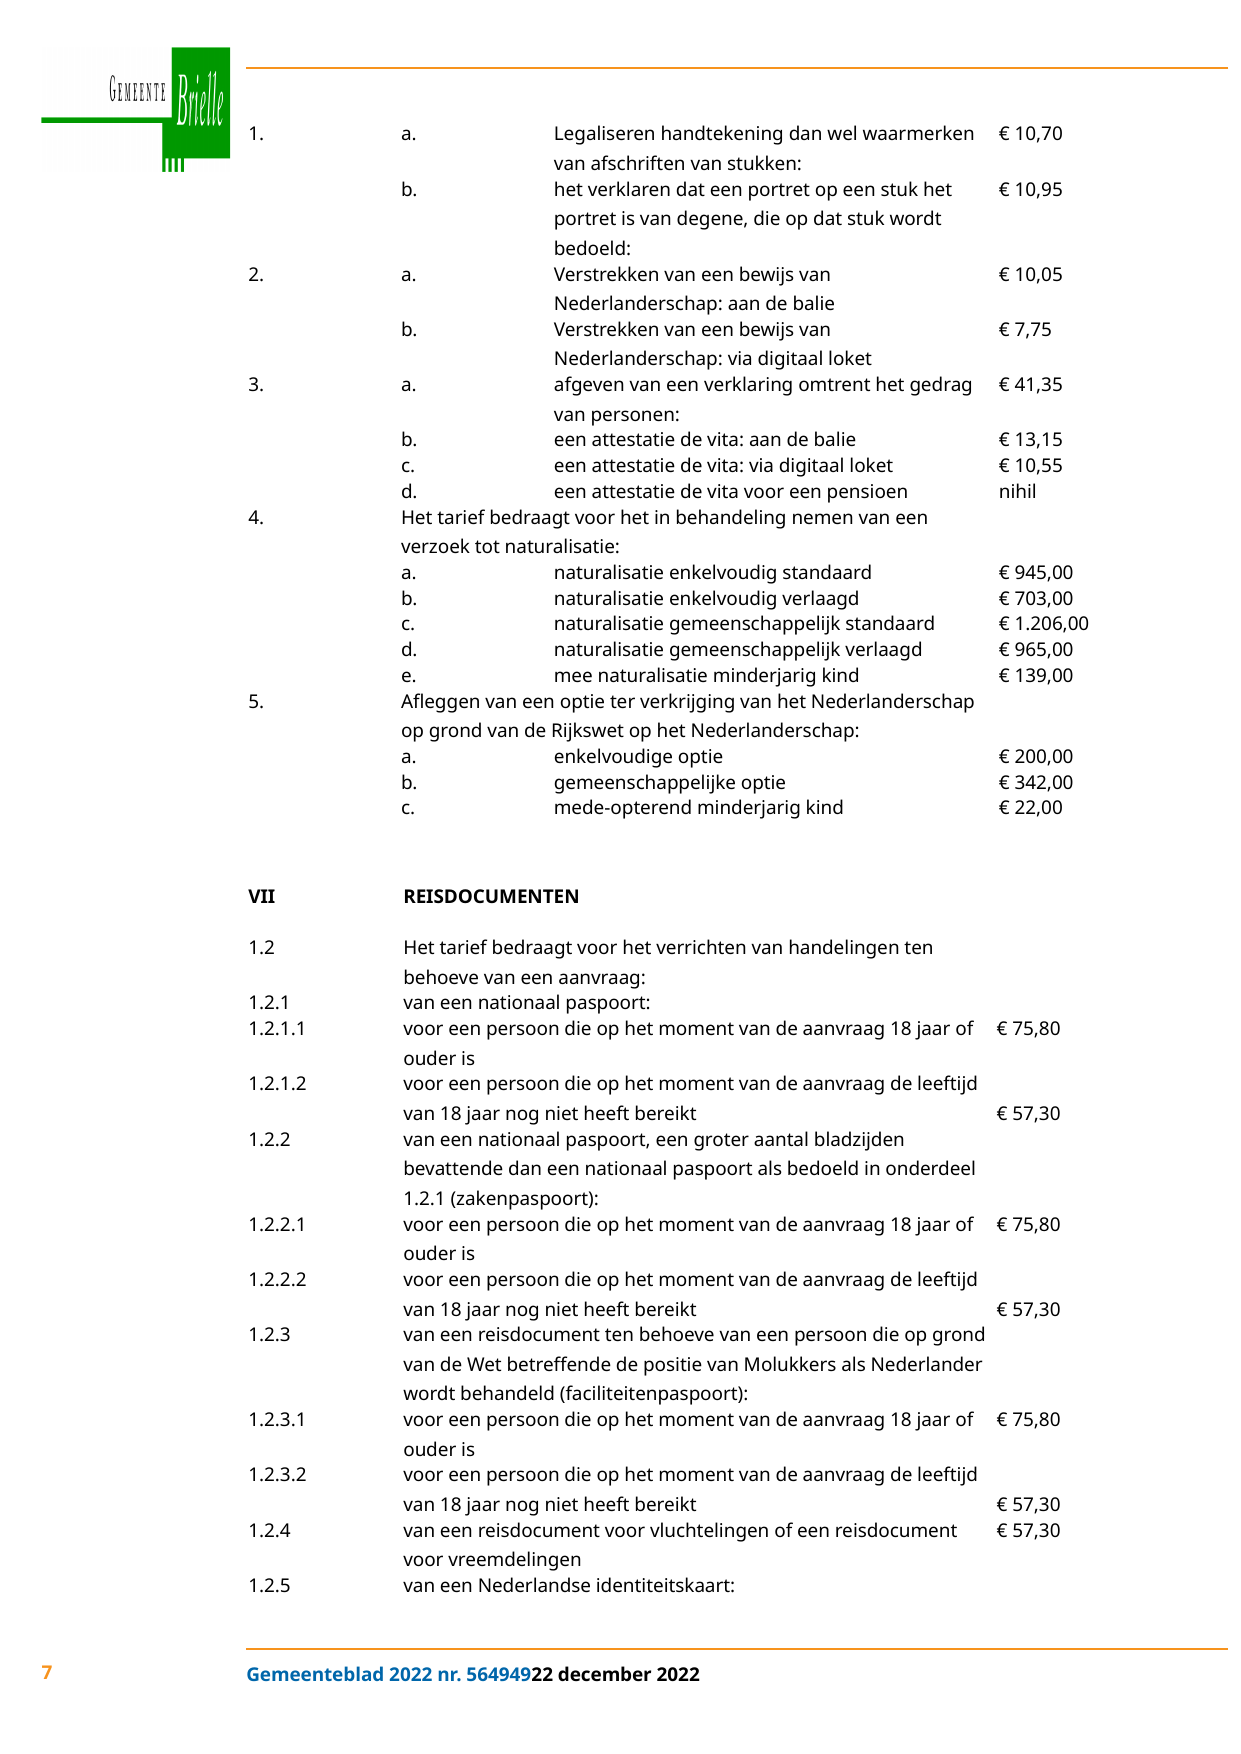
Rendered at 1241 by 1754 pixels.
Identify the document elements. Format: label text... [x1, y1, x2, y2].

table_cell [403, 909, 996, 934]
table_cell Verstrekken van een bewijs van Nederlanderschap: via digitaal loket [554, 316, 999, 371]
table_cell € 22,00 [999, 795, 1152, 820]
picture [41, 47, 231, 172]
table_cell Legaliseren handtekening dan wel waarmerken van afschriften van stukken: [554, 121, 999, 176]
table_cell 1.2.3 [248, 1321, 403, 1406]
table_cell [996, 909, 1152, 934]
table_cell 1.2.5 [248, 1572, 403, 1598]
table_cell € 703,00 [999, 585, 1152, 611]
table_cell voor een persoon die op het moment van de aanvraag de leeftijd van 18 jaar nog niet heeft bereikt [403, 1462, 996, 1517]
table_cell van een nationaal paspoort, een groter aantal bladzijden bevattende dan een nationaal paspoort als bedoeld in onderdeel 1.2.1 (zakenpaspoort): [403, 1126, 996, 1211]
table_cell [996, 1126, 1152, 1211]
table_cell € 75,80 [996, 1015, 1152, 1071]
table_cell [248, 95, 401, 121]
table_cell [999, 688, 1152, 743]
table_cell € 75,80 [996, 1406, 1152, 1462]
table_cell een attestatie de vita: via digitaal loket [554, 453, 999, 478]
table_cell [248, 769, 401, 794]
table_cell van een Nederlandse identiteitskaart: [403, 1572, 996, 1598]
table_cell € 75,80 [996, 1211, 1152, 1266]
table_cell [996, 1572, 1152, 1598]
table_cell 1.2.3.1 [248, 1406, 403, 1462]
table_cell nihil [999, 478, 1152, 504]
table_cell 5. [248, 688, 401, 743]
table_cell € 41,35 [999, 371, 1152, 427]
table_cell € 10,95 [999, 176, 1152, 261]
table_cell € 57,30 [996, 1462, 1152, 1517]
table_cell 1.2.2 [248, 1126, 403, 1211]
table_cell het verklaren dat een portret op een stuk het portret is van degene, die op dat stuk wordt bedoeld: [554, 176, 999, 261]
table_cell voor een persoon die op het moment van de aanvraag 18 jaar of ouder is [403, 1015, 996, 1071]
table_cell van een nationaal paspoort: [403, 990, 996, 1015]
table_cell [401, 95, 999, 121]
table_cell € 965,00 [999, 636, 1152, 662]
table_cell [248, 478, 401, 504]
table_cell [248, 453, 401, 478]
table_cell naturalisatie gemeenschappelijk standaard [554, 611, 999, 636]
table_cell € 200,00 [999, 743, 1152, 769]
table_cell [996, 1321, 1152, 1406]
table_cell € 139,00 [999, 662, 1152, 688]
table_cell [996, 934, 1152, 989]
table_cell 2. [248, 261, 401, 316]
table_cell 4. [248, 504, 401, 559]
table_cell a. [401, 121, 554, 176]
table_cell voor een persoon die op het moment van de aanvraag de leeftijd van 18 jaar nog niet heeft bereikt [403, 1071, 996, 1126]
table_cell € 57,30 [996, 1266, 1152, 1321]
table_cell € 10,05 [999, 261, 1152, 316]
table_cell 1. [248, 121, 401, 176]
table_cell e. [401, 662, 554, 688]
table_cell € 10,70 [999, 121, 1152, 176]
table_cell € 57,30 [996, 1517, 1152, 1572]
table_cell mede-opterend minderjarig kind [554, 795, 999, 820]
table_cell b. [401, 427, 554, 452]
table_cell voor een persoon die op het moment van de aanvraag 18 jaar of ouder is [403, 1406, 996, 1462]
table_cell [999, 504, 1152, 559]
table_cell € 10,55 [999, 453, 1152, 478]
table_cell afgeven van een verklaring omtrent het gedrag van personen: [554, 371, 999, 427]
table_cell b. [401, 585, 554, 611]
table_cell [248, 636, 401, 662]
table_cell 1.2.3.2 [248, 1462, 403, 1517]
table_cell d. [401, 636, 554, 662]
table_cell [248, 316, 401, 371]
table_cell € 945,00 [999, 559, 1152, 585]
table_cell 1.2.1 [248, 990, 403, 1015]
table_cell 1.2.1.2 [248, 1071, 403, 1126]
table_cell [248, 743, 401, 769]
table_cell Afleggen van een optie ter verkrijging van het Nederlanderschap op grond van de Rijkswet op het Nederlanderschap: [401, 688, 999, 743]
table_cell € 342,00 [999, 769, 1152, 794]
table_cell [999, 95, 1152, 121]
table_cell [248, 176, 401, 261]
table_cell Het tarief bedraagt voor het verrichten van handelingen ten behoeve van een aanvraag: [403, 934, 996, 989]
table_cell gemeenschappelijke optie [554, 769, 999, 794]
table_cell een attestatie de vita: aan de balie [554, 427, 999, 452]
table_cell 3. [248, 371, 401, 427]
table_cell naturalisatie enkelvoudig verlaagd [554, 585, 999, 611]
table_cell Verstrekken van een bewijs van Nederlanderschap: aan de balie [554, 261, 999, 316]
table_cell b. [401, 176, 554, 261]
table_cell [248, 662, 401, 688]
table_cell [248, 585, 401, 611]
table_cell b. [401, 316, 554, 371]
table_cell [996, 990, 1152, 1015]
table_cell naturalisatie enkelvoudig standaard [554, 559, 999, 585]
table_cell mee naturalisatie minderjarig kind [554, 662, 999, 688]
table_cell [248, 611, 401, 636]
table_cell € 1.206,00 [999, 611, 1152, 636]
table_cell a. [401, 559, 554, 585]
table_cell [248, 559, 401, 585]
table_header VII [248, 883, 403, 908]
table_cell van een reisdocument ten behoeve van een persoon die op grond van de Wet betreffende de positie van Molukkers als Nederlander wordt behandeld (faciliteitenpaspoort): [403, 1321, 996, 1406]
table_cell c. [401, 611, 554, 636]
table_cell [248, 909, 403, 934]
table_cell [248, 427, 401, 452]
table_cell voor een persoon die op het moment van de aanvraag 18 jaar of ouder is [403, 1211, 996, 1266]
table_cell € 7,75 [999, 316, 1152, 371]
table_cell € 13,15 [999, 427, 1152, 452]
table_cell a. [401, 371, 554, 427]
table_cell a. [401, 261, 554, 316]
table_cell naturalisatie gemeenschappelijk verlaagd [554, 636, 999, 662]
table_header [996, 883, 1152, 908]
table_cell een attestatie de vita voor een pensioen [554, 478, 999, 504]
table_cell b. [401, 769, 554, 794]
table_cell a. [401, 743, 554, 769]
table_cell c. [401, 453, 554, 478]
table_cell d. [401, 478, 554, 504]
table_cell 1.2.1.1 [248, 1015, 403, 1071]
table_cell 1.2.2.2 [248, 1266, 403, 1321]
table_header REISDOCUMENTEN [403, 883, 996, 908]
table_cell Het tarief bedraagt voor het in behandeling nemen van een verzoek tot naturalisatie: [401, 504, 999, 559]
table_cell c. [401, 795, 554, 820]
table_cell enkelvoudige optie [554, 743, 999, 769]
table_cell voor een persoon die op het moment van de aanvraag de leeftijd van 18 jaar nog niet heeft bereikt [403, 1266, 996, 1321]
table_cell [248, 795, 401, 820]
table_cell 1.2 [248, 934, 403, 989]
table_cell van een reisdocument voor vluchtelingen of een reisdocument voor vreemdelingen [403, 1517, 996, 1572]
table_cell 1.2.4 [248, 1517, 403, 1572]
table_cell 1.2.2.1 [248, 1211, 403, 1266]
table_cell € 57,30 [996, 1071, 1152, 1126]
